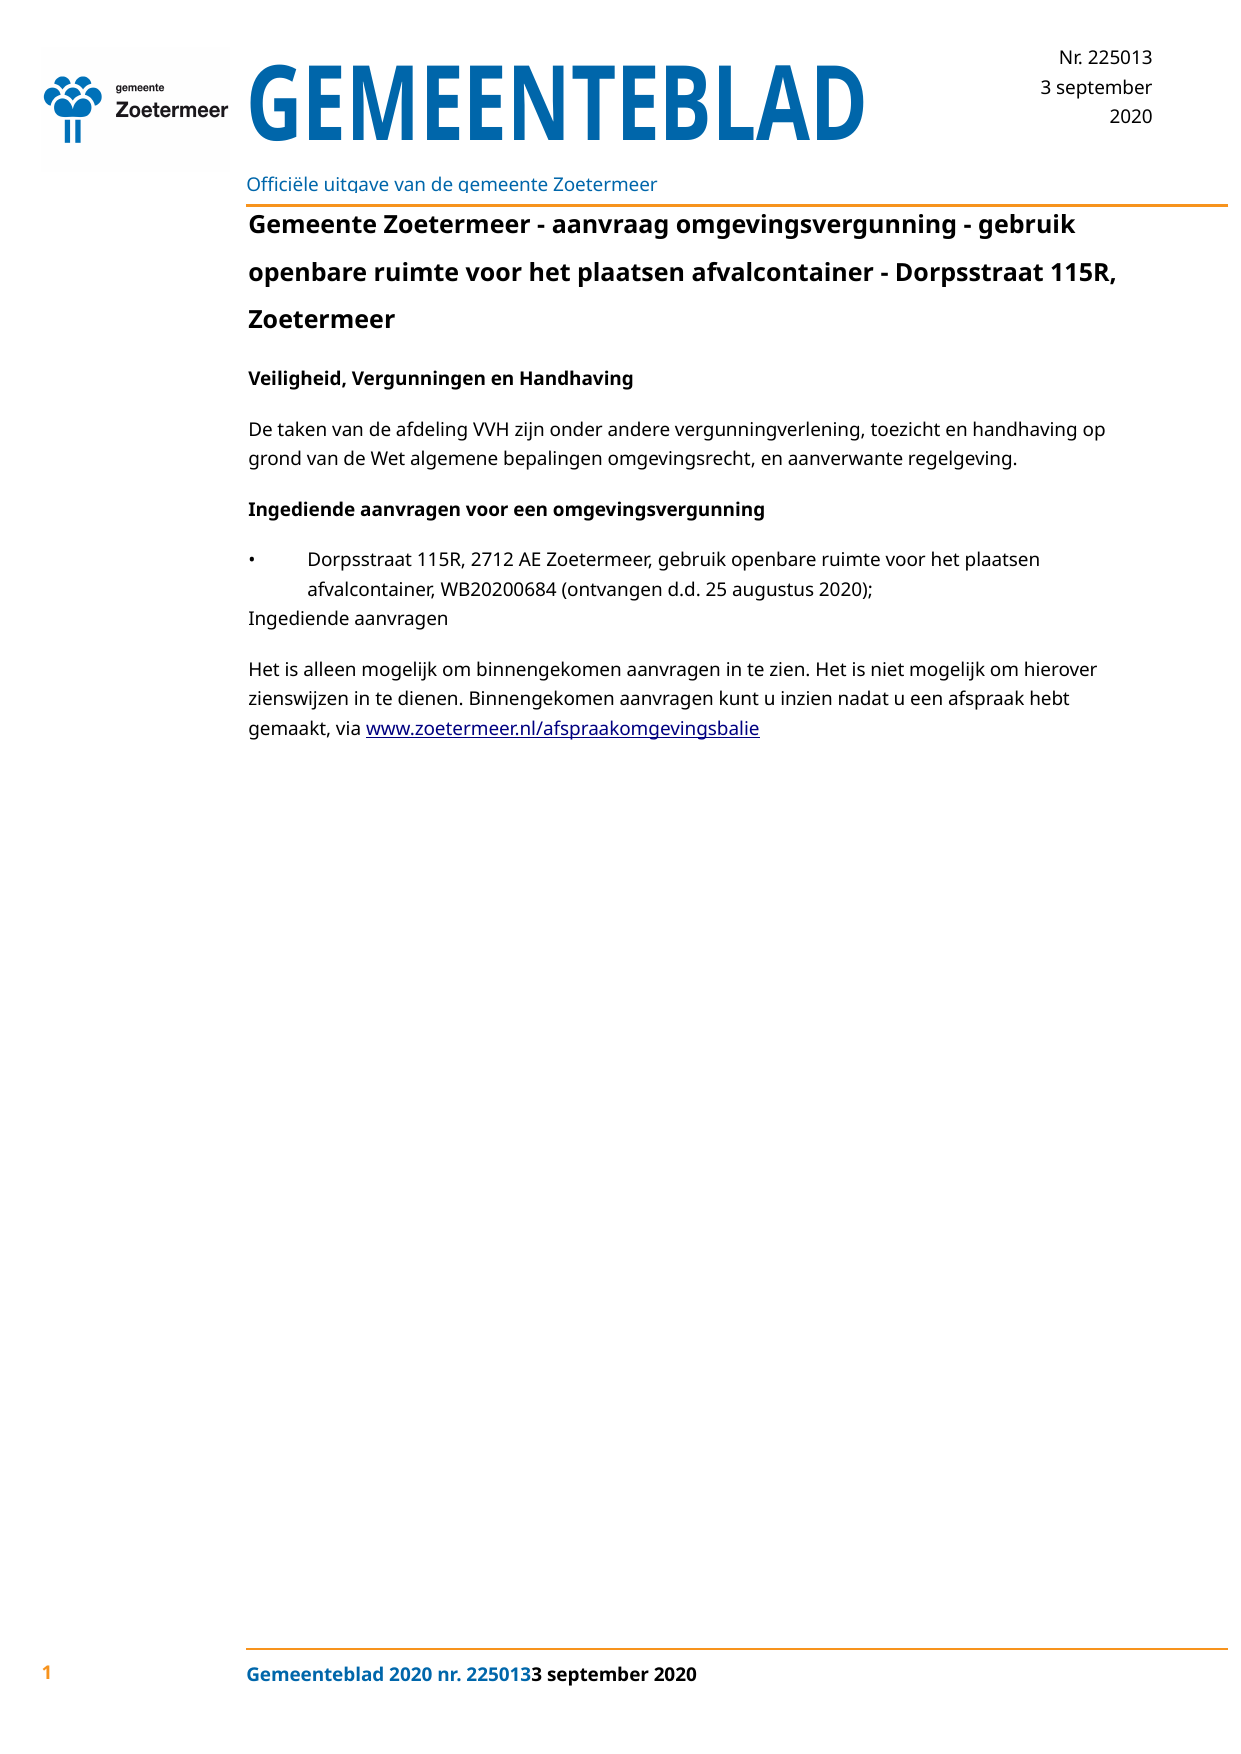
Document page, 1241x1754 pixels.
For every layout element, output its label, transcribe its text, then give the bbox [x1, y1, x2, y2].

text Ingediende aanvragen voor een omgevingsvergunning [248, 496, 1152, 522]
picture [41, 47, 231, 172]
text Gemeente Zoetermeer - aanvraag omgevingsvergunning - gebruik openbare ruimte voor het plaatsen afvalcontainer - Dorpsstraat 115R, Zoetermeer [248, 207, 1152, 336]
list Dorpsstraat 115R, 2712 AE Zoetermeer, gebruik openbare ruimte voor het plaatsen afvalcontainer, WB20200684 (ontvangen d.d. 25 augustus 2020); [248, 546, 1152, 602]
text Het is alleen mogelijk om binnengekomen aanvragen in te zien. Het is niet mogelijk om hierover zienswijzen in te dienen. Binnengekomen aanvragen kunt u inzien nadat u een afspraak hebt gemaakt, via www.zoetermeer.nl/afspraakomgevingsbalie [248, 656, 1152, 741]
text Veiligheid, Vergunningen en Handhaving [248, 366, 1152, 391]
text Ingediende aanvragen [248, 606, 1152, 631]
text De taken van de afdeling VVH zijn onder andere vergunningverlening, toezicht en handhaving op grond van de Wet algemene bepalingen omgevingsrecht, en aanverwante regelgeving. [248, 416, 1152, 471]
